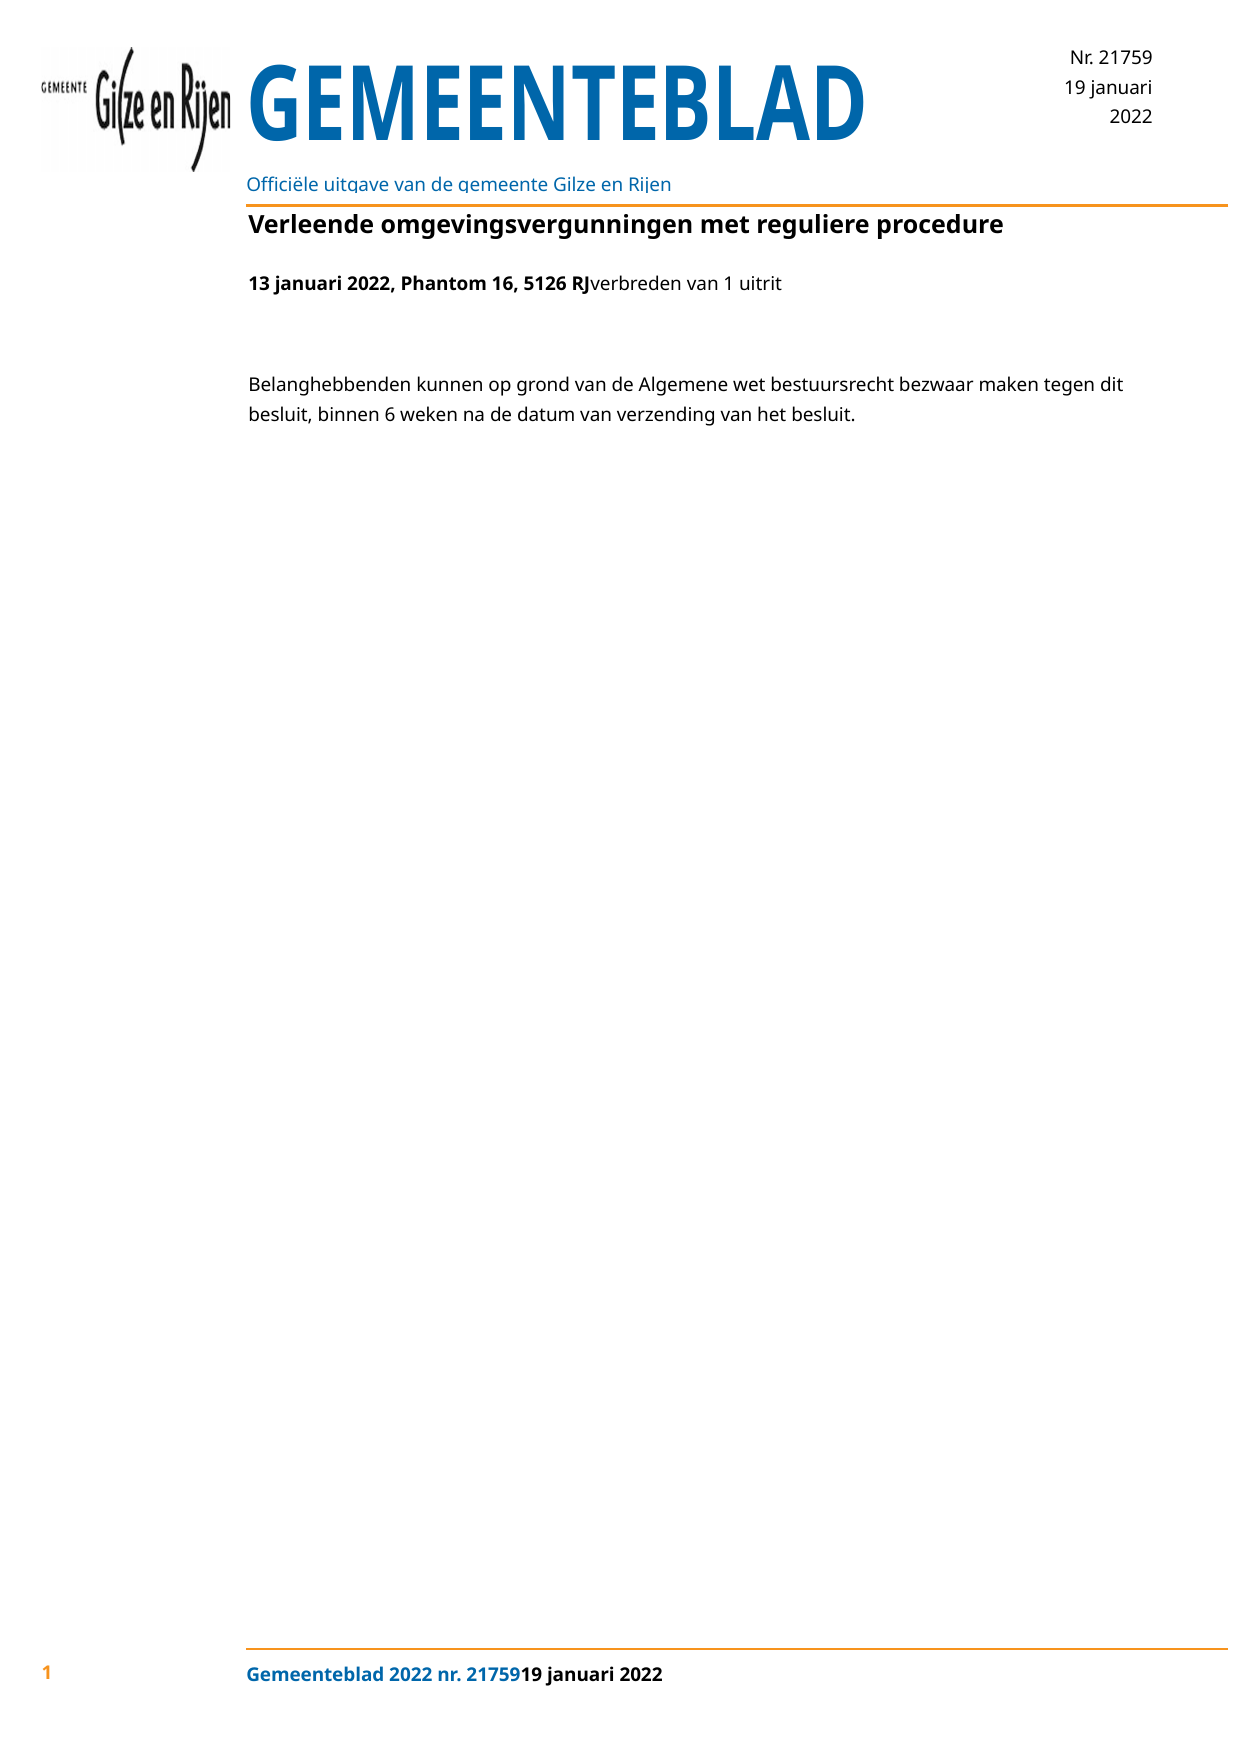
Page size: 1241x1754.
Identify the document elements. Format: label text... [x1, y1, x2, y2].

text 13 januari 2022, Phantom 16, 5126 RJverbreden van 1 uitrit [248, 270, 1152, 296]
text Belanghebbenden kunnen op grond van de Algemene wet bestuursrecht bezwaar maken tegen dit besluit, binnen 6 weken na de datum van verzending van het besluit. [248, 371, 1152, 426]
text Verleende omgevingsvergunningen met reguliere procedure [248, 207, 1152, 241]
picture [41, 47, 231, 172]
